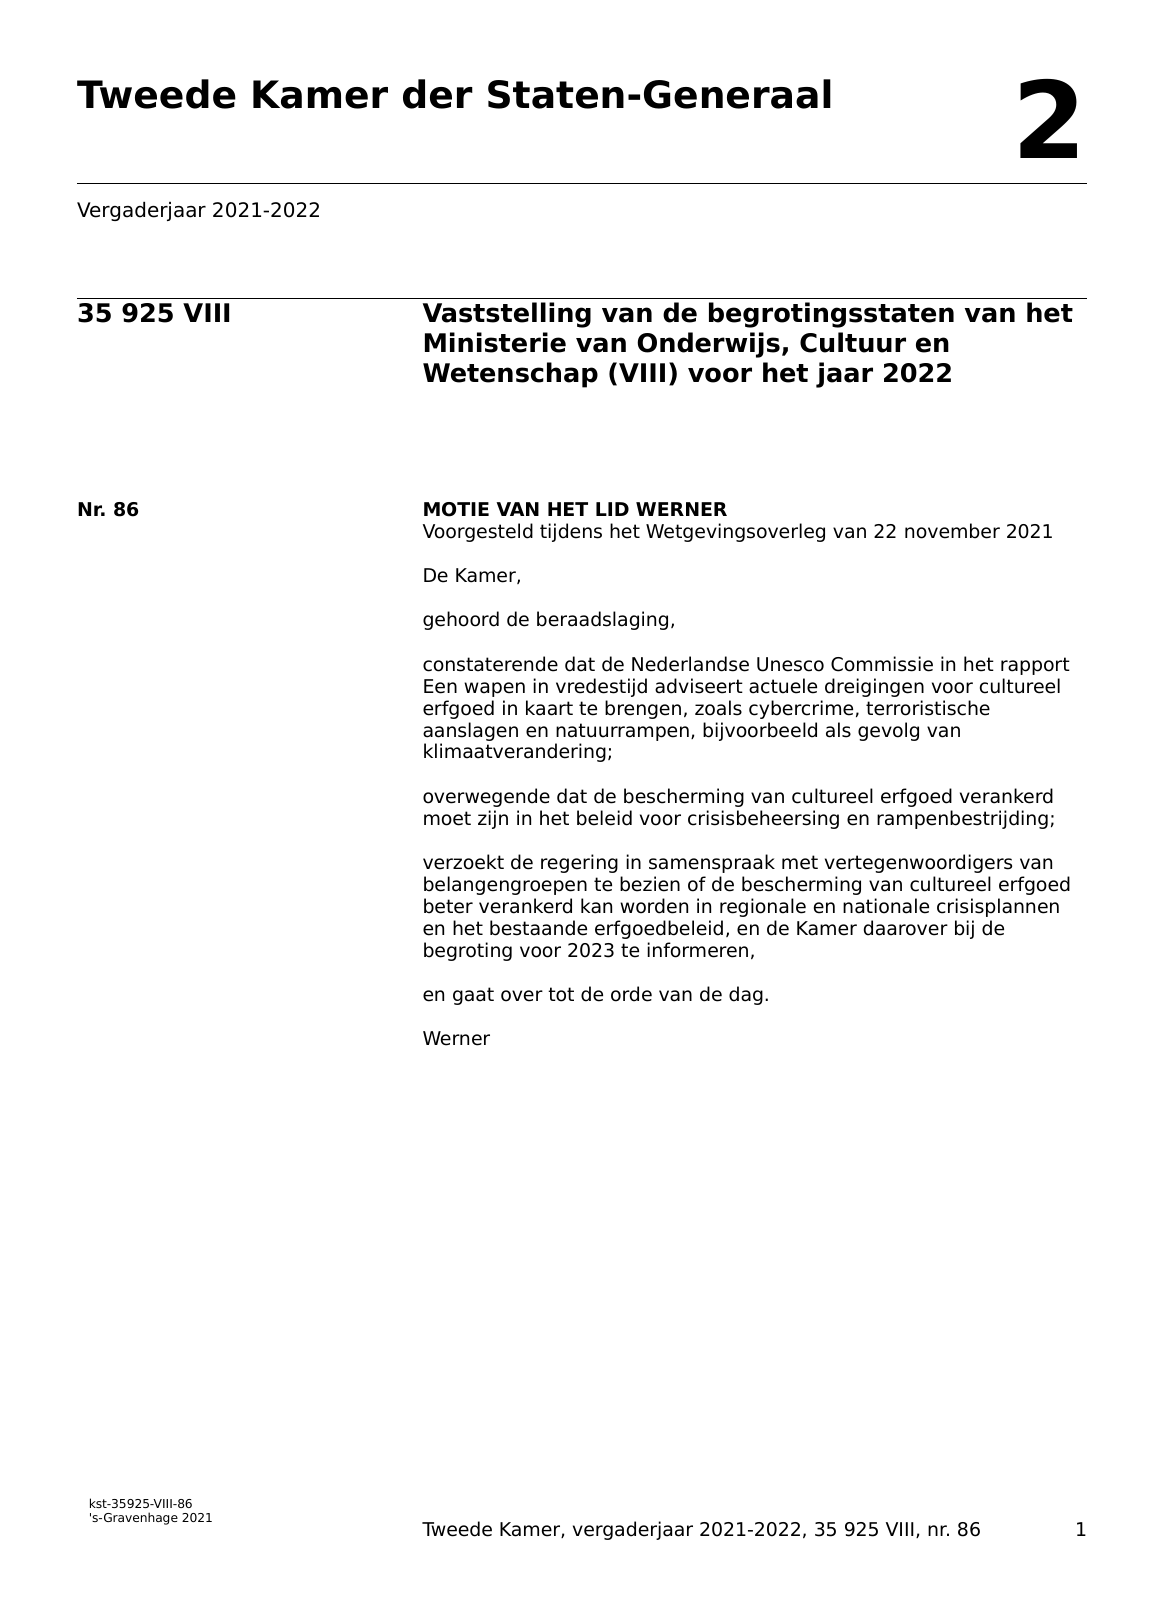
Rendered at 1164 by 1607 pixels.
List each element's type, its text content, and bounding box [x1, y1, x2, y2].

text kst-35925-VIII-86 [88, 1497, 323, 1511]
text 's-Gravenhage 2021 [88, 1511, 323, 1525]
text gehoord de beraadslaging, [422, 609, 1087, 631]
text overwegende dat de bescherming van cultureel erfgoed verankerd moet zijn in het beleid voor crisisbeheersing en rampenbestrijding; [422, 786, 1087, 829]
table_header 2 [886, 59, 1087, 183]
text en gaat over tot de orde van de dag. [422, 984, 1087, 1006]
text constaterende dat de Nederlandse Unesco Commissie in het rapport Een wapen in vredestijd adviseert actuele dreigingen voor cultureel erfgoed in kaart te brengen, zoals cybercrime, terroristische aanslagen en natuurrampen, bijvoorbeeld als gevolg van klimaatverandering; [422, 653, 1087, 763]
subtitle 35 925 VIII Vaststelling van de begrotingsstaten van het Ministerie van Onderwijs, Cultuur en Wetenschap (VIII) voor het jaar 2022 [77, 299, 1087, 388]
text Werner [422, 1028, 1087, 1050]
table_header Tweede Kamer der Staten-Generaal [77, 59, 886, 183]
text verzoekt de regering in samenspraak met vertegenwoordigers van belangengroepen te bezien of de bescherming van cultureel erfgoed beter verankerd kan worden in regionale en nationale crisisplannen en het bestaande erfgoedbeleid, en de Kamer daarover bij de begroting voor 2023 te informeren, [422, 852, 1087, 962]
table_cell Vergaderjaar 2021-2022 [77, 184, 1087, 298]
subtitle Nr. 86 MOTIE VAN HET LID WERNER [77, 499, 1087, 521]
text Voorgesteld tijdens het Wetgevingsoverleg van 22 november 2021 [422, 521, 1087, 543]
text De Kamer, [422, 565, 1087, 587]
